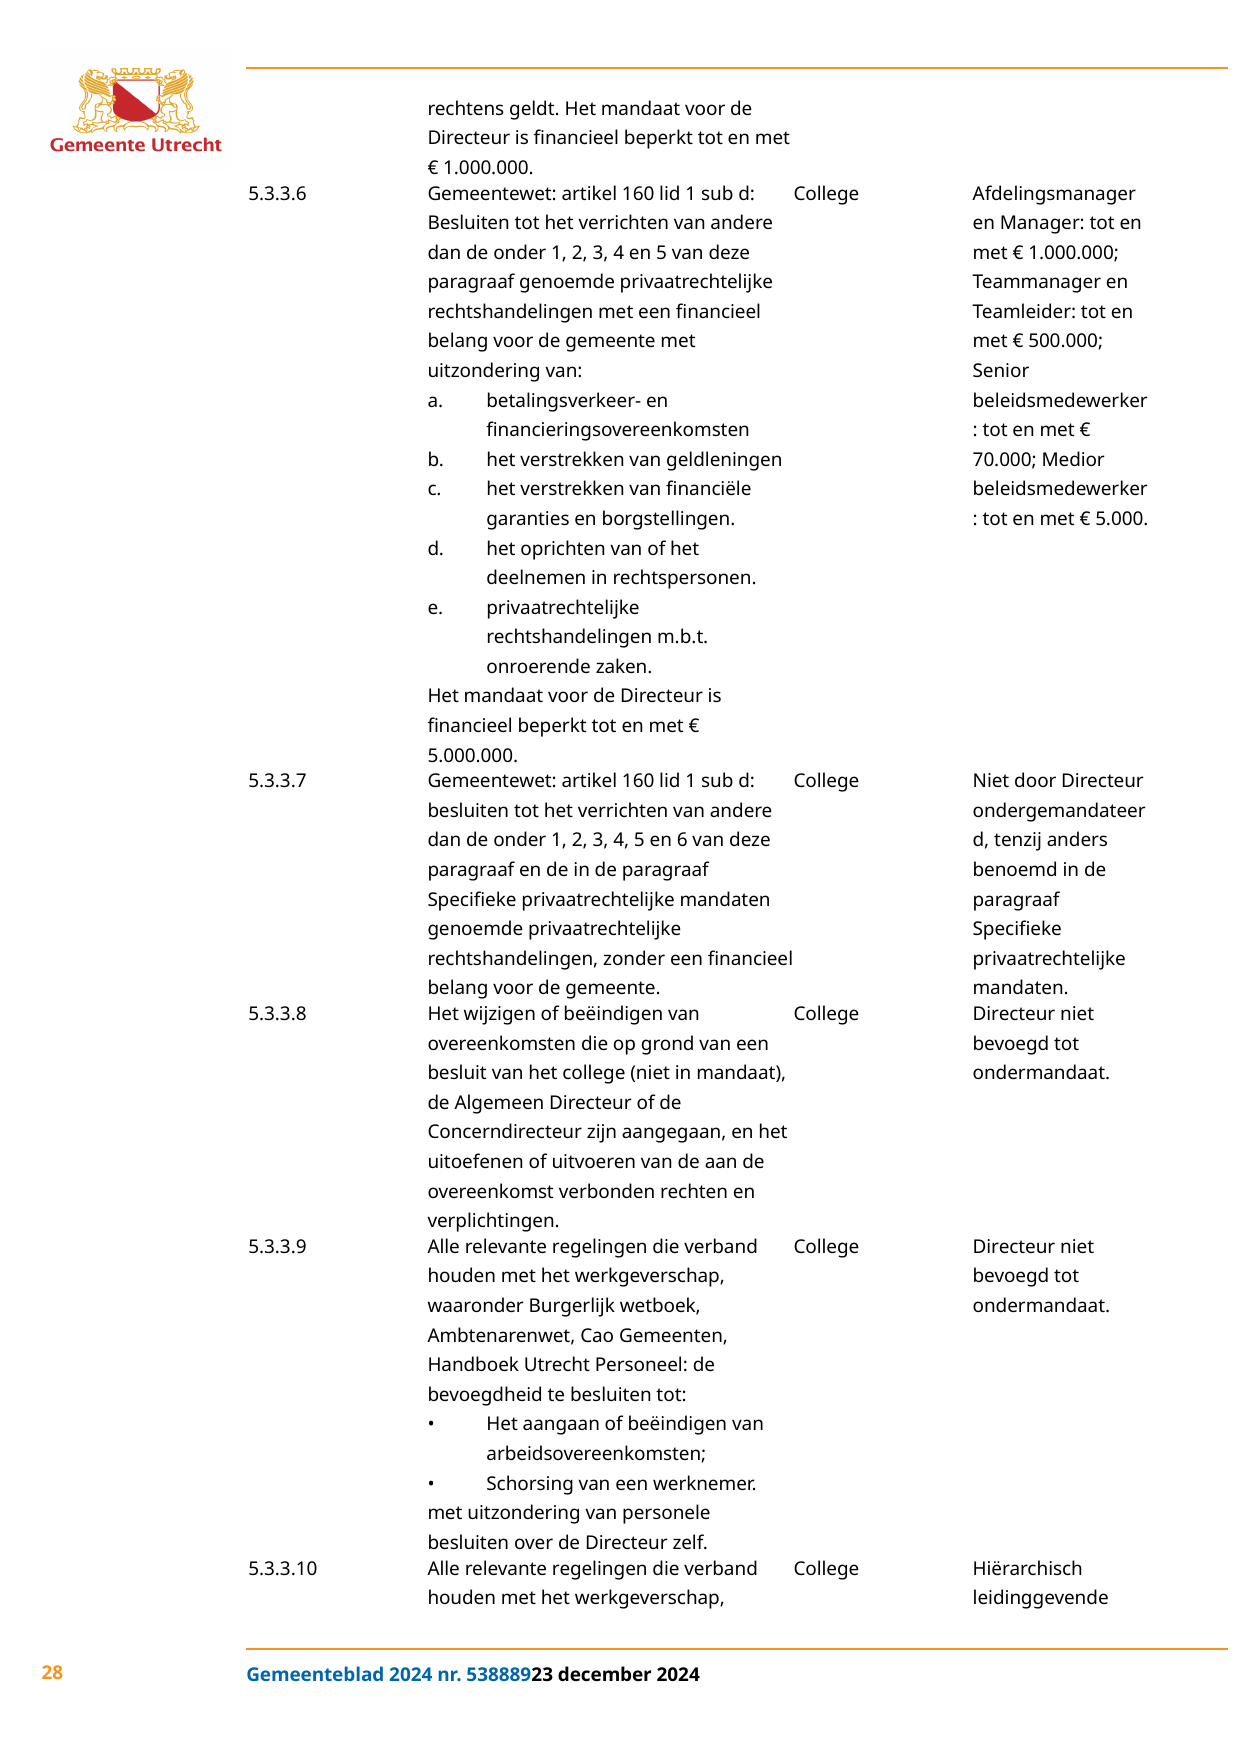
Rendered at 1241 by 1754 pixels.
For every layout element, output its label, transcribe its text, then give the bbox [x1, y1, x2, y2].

table_cell College [793, 1233, 972, 1555]
table_cell Het wijzigen of beëindigen van overeenkomsten die op grond van een besluit van het college (niet in mandaat), de Algemeen Directeur of de Concerndirecteur zijn aangegaan, en het uitoefenen of uitvoeren van de aan de overeenkomst verbonden rechten en verplichtingen. [427, 1000, 793, 1233]
table_cell 5.3.3.7 [248, 768, 427, 1000]
table_cell College [793, 180, 972, 767]
table_cell College [793, 1000, 972, 1233]
table_cell College [793, 1555, 972, 1610]
table_cell Gemeentewet: artikel 160 lid 1 sub d: Besluiten tot het verrichten van andere dan de onder 1, 2, 3, 4 en 5 van deze paragraaf genoemde privaatrechtelijke rechtshandelingen met een financieel belang voor de gemeente met uitzondering van: betalingsverkeer- en financieringsovereenkomsten het verstrekken van geldleningen het verstrekken van financiële garanties en borgstellingen. het oprichten van of het deelnemen in rechtspersonen. privaatrechtelijke rechtshandelingen m.b.t. onroerende zaken. Het mandaat voor de Directeur is financieel beperkt tot en met € 5.000.000. [427, 180, 793, 767]
table_cell [793, 95, 972, 180]
table_cell Directeur niet bevoegd tot ondermandaat. [973, 1000, 1152, 1233]
table_cell 5.3.3.8 [248, 1000, 427, 1233]
picture [41, 47, 231, 172]
table_cell 5.3.3.9 [248, 1233, 427, 1555]
table_cell Directeur niet bevoegd tot ondermandaat. [973, 1233, 1152, 1555]
table_cell rechtens geldt. Het mandaat voor de Directeur is financieel beperkt tot en met € 1.000.000. [427, 95, 793, 180]
table_cell [973, 95, 1152, 180]
table_cell 5.3.3.10 [248, 1555, 427, 1610]
table_cell [248, 95, 427, 180]
table_cell Alle relevante regelingen die verband houden met het werkgeverschap, [427, 1555, 793, 1610]
table_cell Alle relevante regelingen die verband houden met het werkgeverschap, waaronder Burgerlijk wetboek, Ambtenarenwet, Cao Gemeenten, Handboek Utrecht Personeel: de bevoegdheid te besluiten tot: Het aangaan of beëindigen van arbeidsovereenkomsten; Schorsing van een werknemer. met uitzondering van personele besluiten over de Directeur zelf. [427, 1233, 793, 1555]
table_cell Hiërarchisch leidinggevende [973, 1555, 1152, 1610]
table_cell 5.3.3.6 [248, 180, 427, 767]
table_cell Gemeentewet: artikel 160 lid 1 sub d: besluiten tot het verrichten van andere dan de onder 1, 2, 3, 4, 5 en 6 van deze paragraaf en de in de paragraaf Specifieke privaatrechtelijke mandaten genoemde privaatrechtelijke rechtshandelingen, zonder een financieel belang voor de gemeente. [427, 768, 793, 1000]
table_cell Afdelingsmanager en Manager: tot en met € 1.000.000; Teammanager en Teamleider: tot en met € 500.000; Senior beleidsmedewerker: tot en met € 70.000; Medior beleidsmedewerker: tot en met € 5.000. [973, 180, 1152, 767]
table_cell College [793, 768, 972, 1000]
table_cell Niet door Directeur ondergemandateerd, tenzij anders benoemd in de paragraaf Specifieke privaatrechtelijke mandaten. [973, 768, 1152, 1000]
